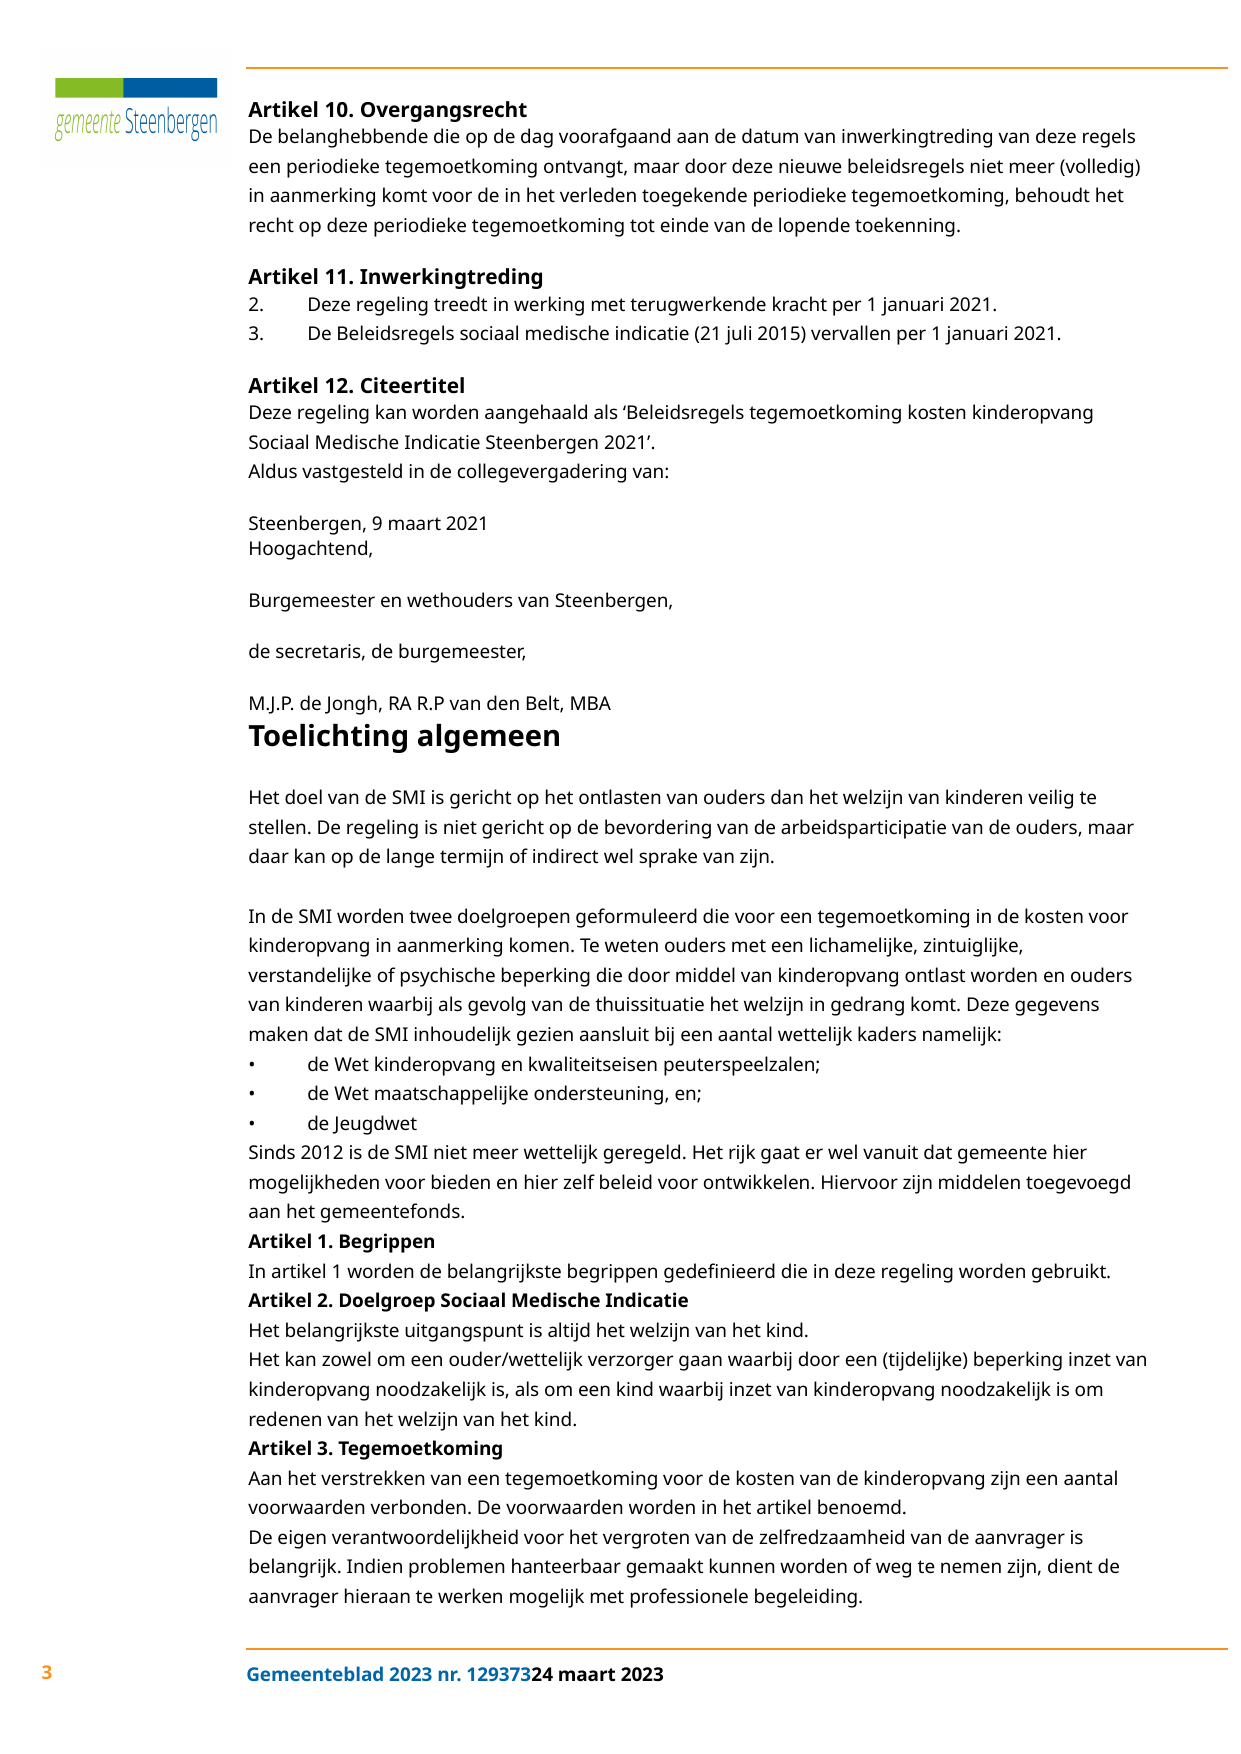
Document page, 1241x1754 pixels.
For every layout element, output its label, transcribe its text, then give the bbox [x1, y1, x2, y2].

list De Beleidsregels sociaal medische indicatie (21 juli 2015) vervallen per 1 januari 2021. [248, 320, 1152, 346]
text Het doel van de SMI is gericht op het ontlasten van ouders dan het welzijn van kinderen veilig te stellen. De regeling is niet gericht op de bevordering van de arbeidsparticipatie van de ouders, maar daar kan op de lange termijn of indirect wel sprake van zijn. [248, 784, 1152, 869]
text Het kan zowel om een ouder/wettelijk verzorger gaan waarbij door een (tijdelijke) beperking inzet van kinderopvang noodzakelijk is, als om een kind waarbij inzet van kinderopvang noodzakelijk is om redenen van het welzijn van het kind. [248, 1347, 1152, 1432]
text Hoogachtend, [248, 536, 1152, 561]
text M.J.P. de Jongh, RA R.P van den Belt, MBA [248, 690, 1152, 716]
text Aldus vastgesteld in de collegevergadering van: [248, 458, 1152, 484]
text Toelichting algemeen [248, 716, 1152, 755]
list Deze regeling treedt in werking met terugwerkende kracht per 1 januari 2021. [248, 291, 1152, 317]
picture [41, 47, 231, 172]
text In artikel 1 worden de belangrijkste begrippen gedefinieerd die in deze regeling worden gebruikt. [248, 1258, 1152, 1284]
text Artikel 11. Inwerkingtreding [248, 262, 1152, 291]
text De eigen verantwoordelijkheid voor het vergroten van de zelfredzaamheid van de aanvrager is belangrijk. Indien problemen hanteerbaar gemaakt kunnen worden of weg te nemen zijn, dient de aanvrager hieraan te werken mogelijk met professionele begeleiding. [248, 1524, 1152, 1609]
list de Jeugdwet [248, 1110, 1152, 1136]
text Artikel 12. Citeertitel [248, 371, 1152, 399]
text Steenbergen, 9 maart 2021 [248, 510, 1152, 536]
list de Wet kinderopvang en kwaliteitseisen peuterspeelzalen; [248, 1051, 1152, 1077]
text Artikel 1. Begrippen [248, 1228, 1152, 1254]
text Artikel 3. Tegemoetkoming [248, 1435, 1152, 1461]
text de secretaris, de burgemeester, [248, 638, 1152, 664]
text Artikel 10. Overgangsrecht [248, 95, 1152, 123]
list de Wet maatschappelijke ondersteuning, en; [248, 1080, 1152, 1106]
text Het belangrijkste uitgangspunt is altijd het welzijn van het kind. [248, 1317, 1152, 1343]
text Deze regeling kan worden aangehaald als ‘Beleidsregels tegemoetkoming kosten kinderopvang Sociaal Medische Indicatie Steenbergen 2021’. [248, 399, 1152, 454]
text Aan het verstrekken van een tegemoetkoming voor de kosten van de kinderopvang zijn een aantal voorwaarden verbonden. De voorwaarden worden in het artikel benoemd. [248, 1465, 1152, 1520]
text In de SMI worden twee doelgroepen geformuleerd die voor een tegemoetkoming in de kosten voor kinderopvang in aanmerking komen. Te weten ouders met een lichamelijke, zintuiglijke, verstandelijke of psychische beperking die door middel van kinderopvang ontlast worden en ouders van kinderen waarbij als gevolg van de thuissituatie het welzijn in gedrang komt. Deze gegevens maken dat de SMI inhoudelijk gezien aansluit bij een aantal wettelijk kaders namelijk: [248, 903, 1152, 1047]
text Sinds 2012 is de SMI niet meer wettelijk geregeld. Het rijk gaat er wel vanuit dat gemeente hier mogelijkheden voor bieden en hier zelf beleid voor ontwikkelen. Hiervoor zijn middelen toegevoegd aan het gemeentefonds. [248, 1139, 1152, 1224]
text Burgemeester en wethouders van Steenbergen, [248, 587, 1152, 613]
text Artikel 2. Doelgroep Sociaal Medische Indicatie [248, 1287, 1152, 1313]
text De belanghebbende die op de dag voorafgaand aan de datum van inwerkingtreding van deze regels een periodieke tegemoetkoming ontvangt, maar door deze nieuwe beleidsregels niet meer (volledig) in aanmerking komt voor de in het verleden toegekende periodieke tegemoetkoming, behoudt het recht op deze periodieke tegemoetkoming tot einde van de lopende toekenning. [248, 123, 1152, 238]
